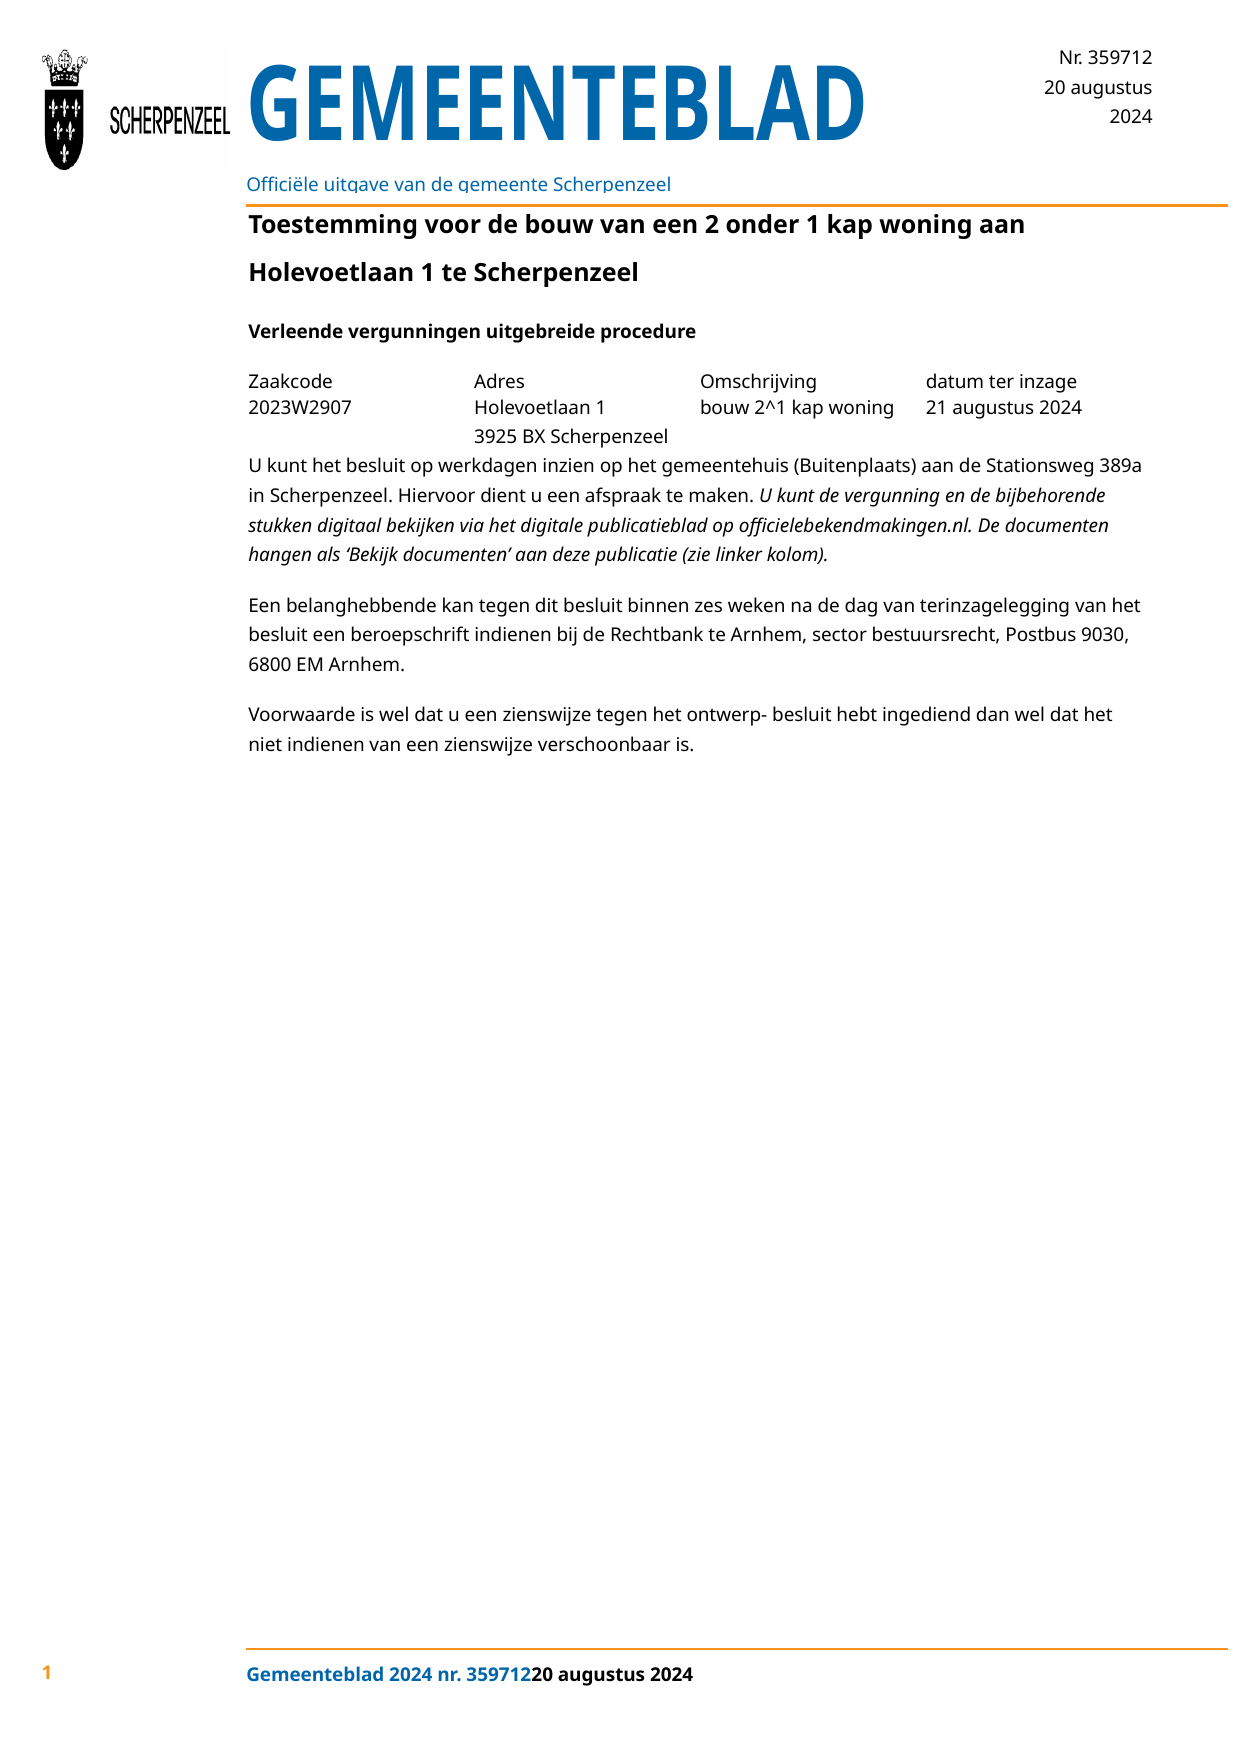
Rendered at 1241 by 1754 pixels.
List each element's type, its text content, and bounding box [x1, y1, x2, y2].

table_header datum ter inzage [926, 369, 1152, 394]
table_cell 2023W2907 [248, 394, 474, 449]
text U kunt het besluit op werkdagen inzien op het gemeentehuis (Buitenplaats) aan de Stationsweg 389a in Scherpenzeel. Hiervoor dient u een afspraak te maken. U kunt de vergunning en de bijbehorende stukken digitaal bekijken via het digitale publicatieblad op officielebekendmakingen.nl. De documenten hangen als ‘Bekijk documenten’ aan deze publicatie (zie linker kolom). [248, 453, 1152, 567]
text Toestemming voor de bouw van een 2 onder 1 kap woning aan Holevoetlaan 1 te Scherpenzeel [248, 207, 1152, 288]
table_header Zaakcode [248, 369, 474, 394]
text Een belanghebbende kan tegen dit besluit binnen zes weken na de dag van terinzagelegging van het besluit een beroepschrift indienen bij de Rechtbank te Arnhem, sector bestuursrecht, Postbus 9030, 6800 EM Arnhem. [248, 592, 1152, 677]
table_cell Holevoetlaan 1 3925 BX Scherpenzeel [474, 394, 700, 449]
table_header Adres [474, 369, 700, 394]
table_header Omschrijving [700, 369, 926, 394]
table_cell bouw 2^1 kap woning [700, 394, 926, 449]
table_cell 21 augustus 2024 [926, 394, 1152, 449]
text Voorwaarde is wel dat u een zienswijze tegen het ontwerp- besluit hebt ingediend dan wel dat het niet indienen van een zienswijze verschoonbaar is. [248, 701, 1152, 757]
picture [41, 47, 231, 172]
text Verleende vergunningen uitgebreide procedure [248, 318, 1152, 344]
